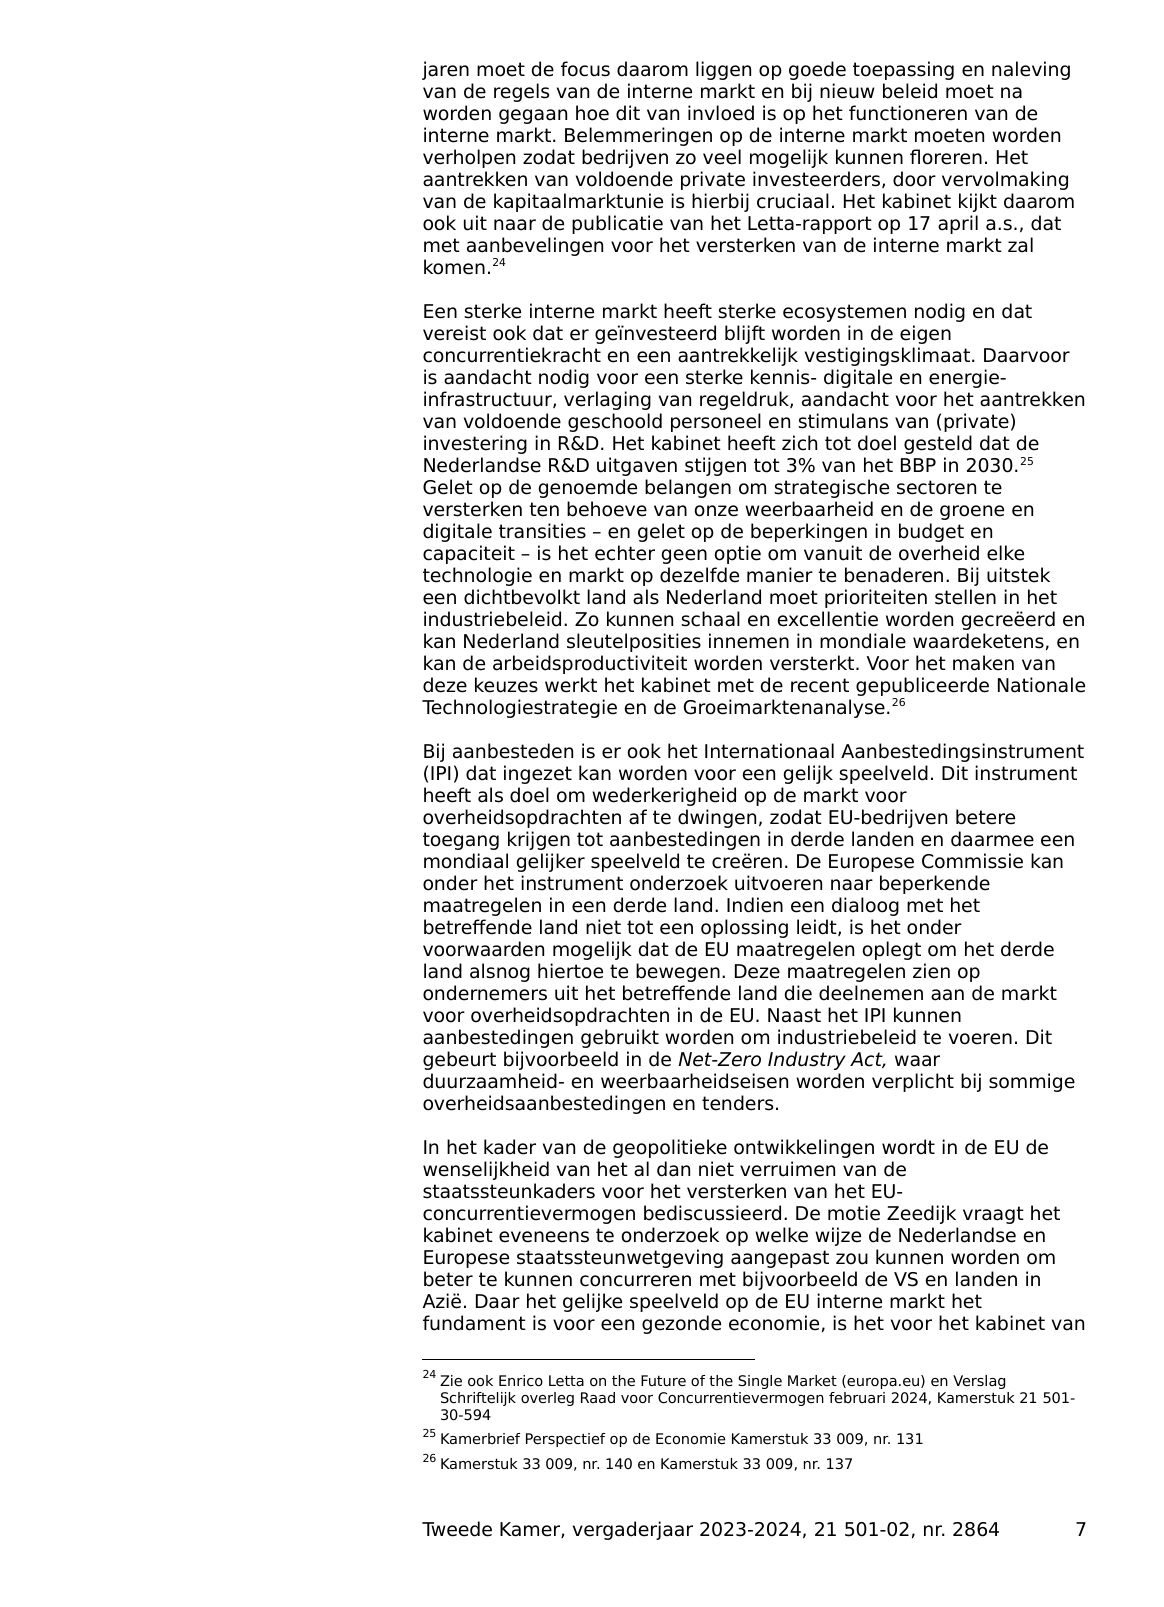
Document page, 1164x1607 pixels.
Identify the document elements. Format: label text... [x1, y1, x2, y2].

text Zie ook Enrico Letta on the Future of the Single Market (europa.eu) en Verslag Schriftelijk overleg Raad voor Concurrentievermogen februari 2024, Kamerstuk 21 501-30-594 [422, 1368, 1087, 1424]
text Bij aanbesteden is er ook het Internationaal Aanbestedingsinstrument (IPI) dat ingezet kan worden voor een gelijk speelveld. Dit instrument heeft als doel om wederkerigheid op de markt voor overheidsopdrachten af te dwingen, zodat EU-bedrijven betere toegang krijgen tot aanbestedingen in derde landen en daarmee een mondiaal gelijker speelveld te creëren. De Europese Commissie kan onder het instrument onderzoek uitvoeren naar beperkende maatregelen in een derde land. Indien een dialoog met het betreffende land niet tot een oplossing leidt, is het onder voorwaarden mogelijk dat de EU maatregelen oplegt om het derde land alsnog hiertoe te bewegen. Deze maatregelen zien op ondernemers uit het betreffende land die deelnemen aan de markt voor overheidsopdrachten in de EU. Naast het IPI kunnen aanbestedingen gebruikt worden om industriebeleid te voeren. Dit gebeurt bijvoorbeeld in de Net-Zero Industry Act, waar duurzaamheid- en weerbaarheidseisen worden verplicht bij sommige overheidsaanbestedingen en tenders. [422, 741, 1087, 1114]
text Kamerbrief Perspectief op de Economie Kamerstuk 33 009, nr. 131 [422, 1427, 1087, 1449]
text In het kader van de geopolitieke ontwikkelingen wordt in de EU de wenselijkheid van het al dan niet verruimen van de staatssteunkaders voor het versterken van het EU-concurrentievermogen bediscussieerd. De motie Zeedijk vraagt het kabinet eveneens te onderzoek op welke wijze de Nederlandse en Europese staatssteunwetgeving aangepast zou kunnen worden om beter te kunnen concurreren met bijvoorbeeld de VS en landen in Azië. Daar het gelijke speelveld op de EU interne markt het fundament is voor een gezonde economie, is het voor het kabinet van [422, 1137, 1087, 1334]
text jaren moet de focus daarom liggen op goede toepassing en naleving van de regels van de interne markt en bij nieuw beleid moet na worden gegaan hoe dit van invloed is op het functioneren van de interne markt. Belemmeringen op de interne markt moeten worden verholpen zodat bedrijven zo veel mogelijk kunnen floreren. Het aantrekken van voldoende private investeerders, door vervolmaking van de kapitaalmarktunie is hierbij cruciaal. Het kabinet kijkt daarom ook uit naar de publicatie van het Letta-rapport op 17 april a.s., dat met aanbevelingen voor het versterken van de interne markt zal komen. [422, 59, 1087, 279]
text Kamerstuk 33 009, nr. 140 en Kamerstuk 33 009, nr. 137 [422, 1452, 1087, 1474]
text Een sterke interne markt heeft sterke ecosystemen nodig en dat vereist ook dat er geïnvesteerd blijft worden in de eigen concurrentiekracht en een aantrekkelijk vestigingsklimaat. Daarvoor is aandacht nodig voor een sterke kennis- digitale en energie-infrastructuur, verlaging van regeldruk, aandacht voor het aantrekken van voldoende geschoold personeel en stimulans van (private) investering in R&D. Het kabinet heeft zich tot doel gesteld dat de Nederlandse R&D uitgaven stijgen tot 3% van het BBP in 2030. Gelet op de genoemde belangen om strategische sectoren te versterken ten behoeve van onze weerbaarheid en de groene en digitale transities – en gelet op de beperkingen in budget en capaciteit – is het echter geen optie om vanuit de overheid elke technologie en markt op dezelfde manier te benaderen. Bij uitstek een dichtbevolkt land als Nederland moet prioriteiten stellen in het industriebeleid. Zo kunnen schaal en excellentie worden gecreëerd en kan Nederland sleutelposities innemen in mondiale waardeketens, en kan de arbeidsproductiviteit worden versterkt. Voor het maken van deze keuzes werkt het kabinet met de recent gepubliceerde Nationale Technologiestrategie en de Groeimarktenanalyse. [422, 301, 1087, 719]
